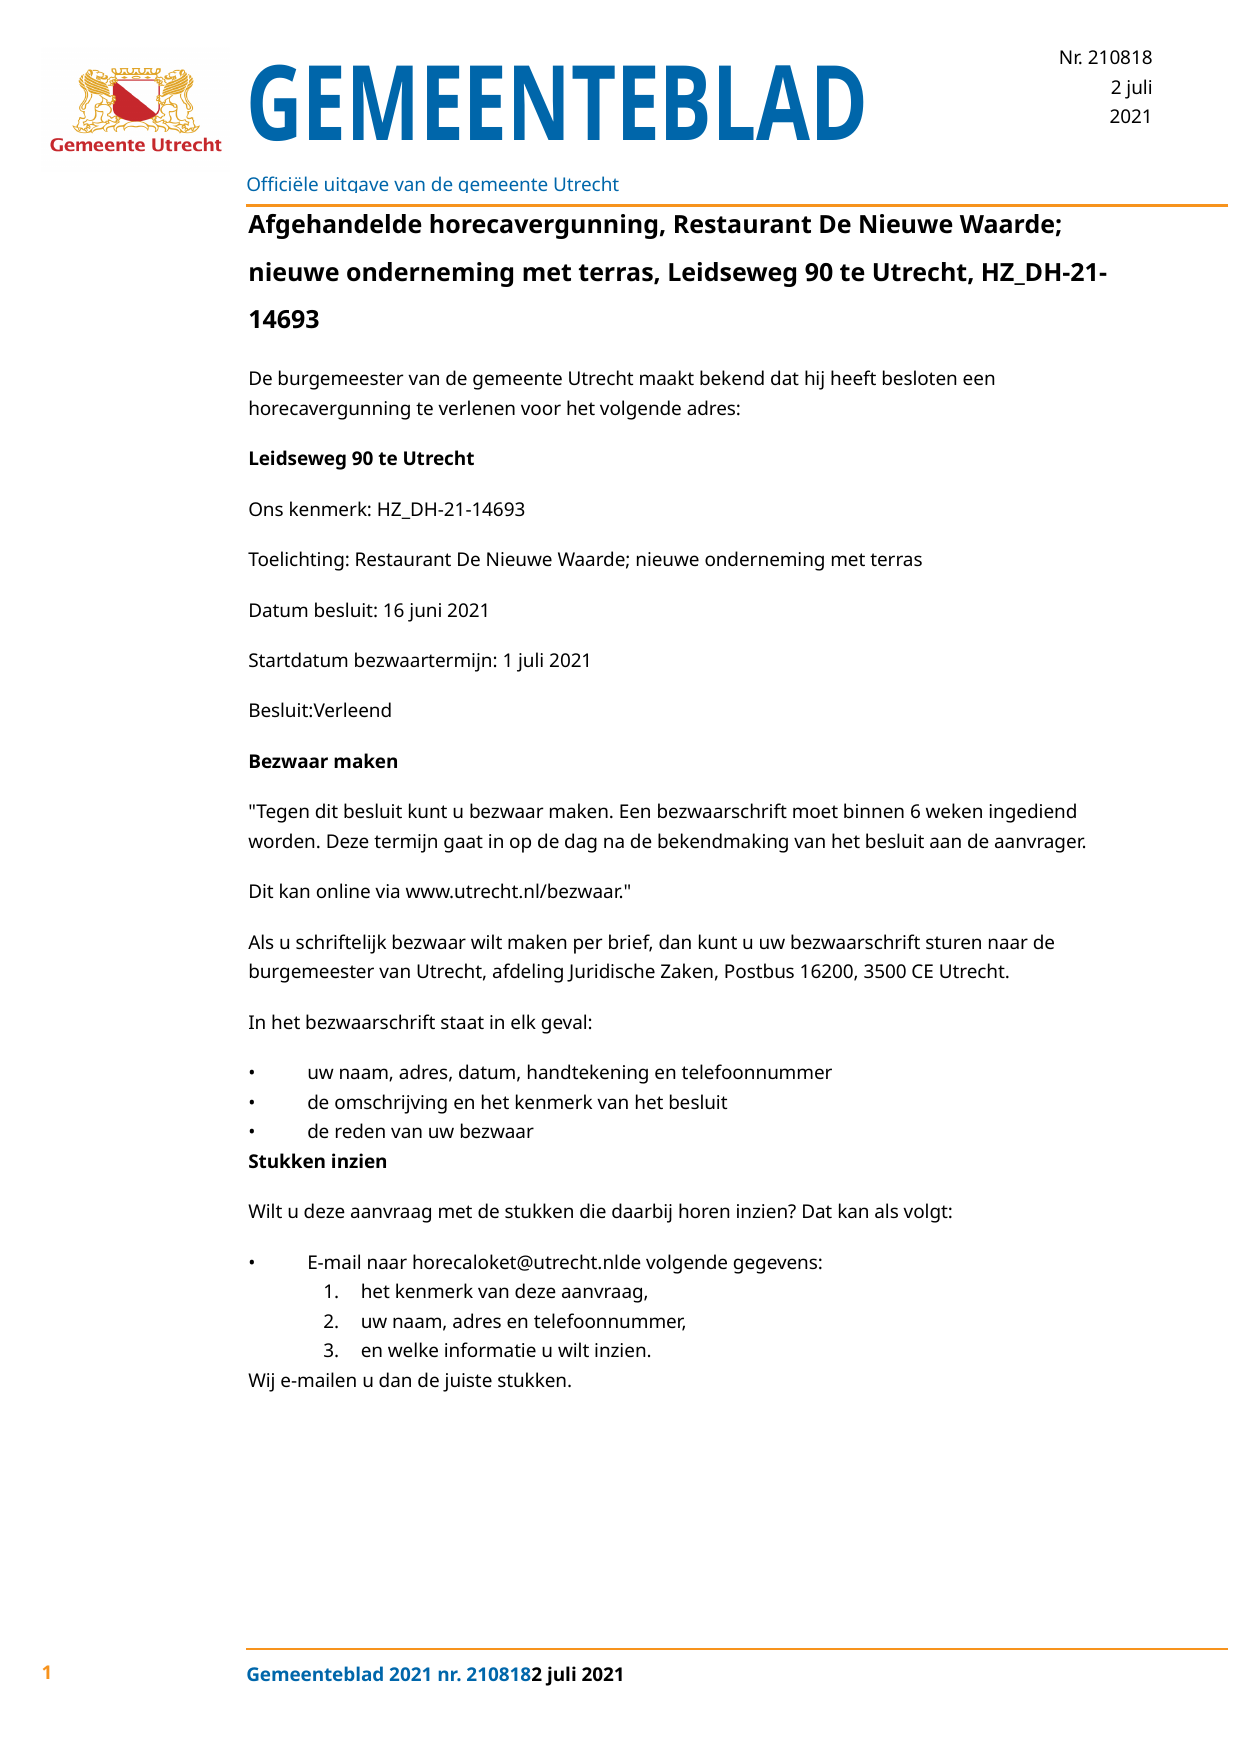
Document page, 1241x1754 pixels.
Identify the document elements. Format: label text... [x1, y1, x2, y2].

text "Tegen dit besluit kunt u bezwaar maken. Een bezwaarschrift moet binnen 6 weken ingediend worden. Deze termijn gaat in op de dag na de bekendmaking van het besluit aan de aanvrager. [248, 798, 1152, 854]
text Afgehandelde horecavergunning, Restaurant De Nieuwe Waarde; nieuwe onderneming met terras, Leidseweg 90 te Utrecht, HZ_DH-21-14693 [248, 207, 1152, 336]
list E-mail naar horecaloket@utrecht.nlde volgende gegevens: [248, 1249, 1152, 1274]
list de reden van uw bezwaar [248, 1118, 1152, 1144]
text Startdatum bezwaartermijn: 1 juli 2021 [248, 647, 1152, 673]
text Als u schriftelijk bezwaar wilt maken per brief, dan kunt u uw bezwaarschrift sturen naar de burgemeester van Utrecht, afdeling Juridische Zaken, Postbus 16200, 3500 CE Utrecht. [248, 929, 1152, 984]
picture [41, 47, 231, 172]
text Ons kenmerk: HZ_DH-21-14693 [248, 496, 1152, 522]
text Besluit:Verleend [248, 698, 1152, 723]
text Leidseweg 90 te Utrecht [248, 446, 1152, 471]
list de omschrijving en het kenmerk van het besluit [248, 1089, 1152, 1114]
text In het bezwaarschrift staat in elk geval: [248, 1009, 1152, 1034]
text De burgemeester van de gemeente Utrecht maakt bekend dat hij heeft besloten een horecavergunning te verlenen voor het volgende adres: [248, 366, 1152, 421]
list het kenmerk van deze aanvraag, [323, 1278, 1152, 1304]
text Bezwaar maken [248, 748, 1152, 774]
text Stukken inzien [248, 1148, 1152, 1174]
text Wij e-mailen u dan de juiste stukken. [248, 1367, 1152, 1393]
text Wilt u deze aanvraag met de stukken die daarbij horen inzien? Dat kan als volgt: [248, 1198, 1152, 1224]
text Datum besluit: 16 juni 2021 [248, 597, 1152, 622]
text Dit kan online via www.utrecht.nl/bezwaar." [248, 878, 1152, 904]
list en welke informatie u wilt inzien. [323, 1338, 1152, 1363]
list uw naam, adres en telefoonnummer, [323, 1308, 1152, 1334]
list uw naam, adres, datum, handtekening en telefoonnummer [248, 1059, 1152, 1085]
text Toelichting: Restaurant De Nieuwe Waarde; nieuwe onderneming met terras [248, 546, 1152, 572]
